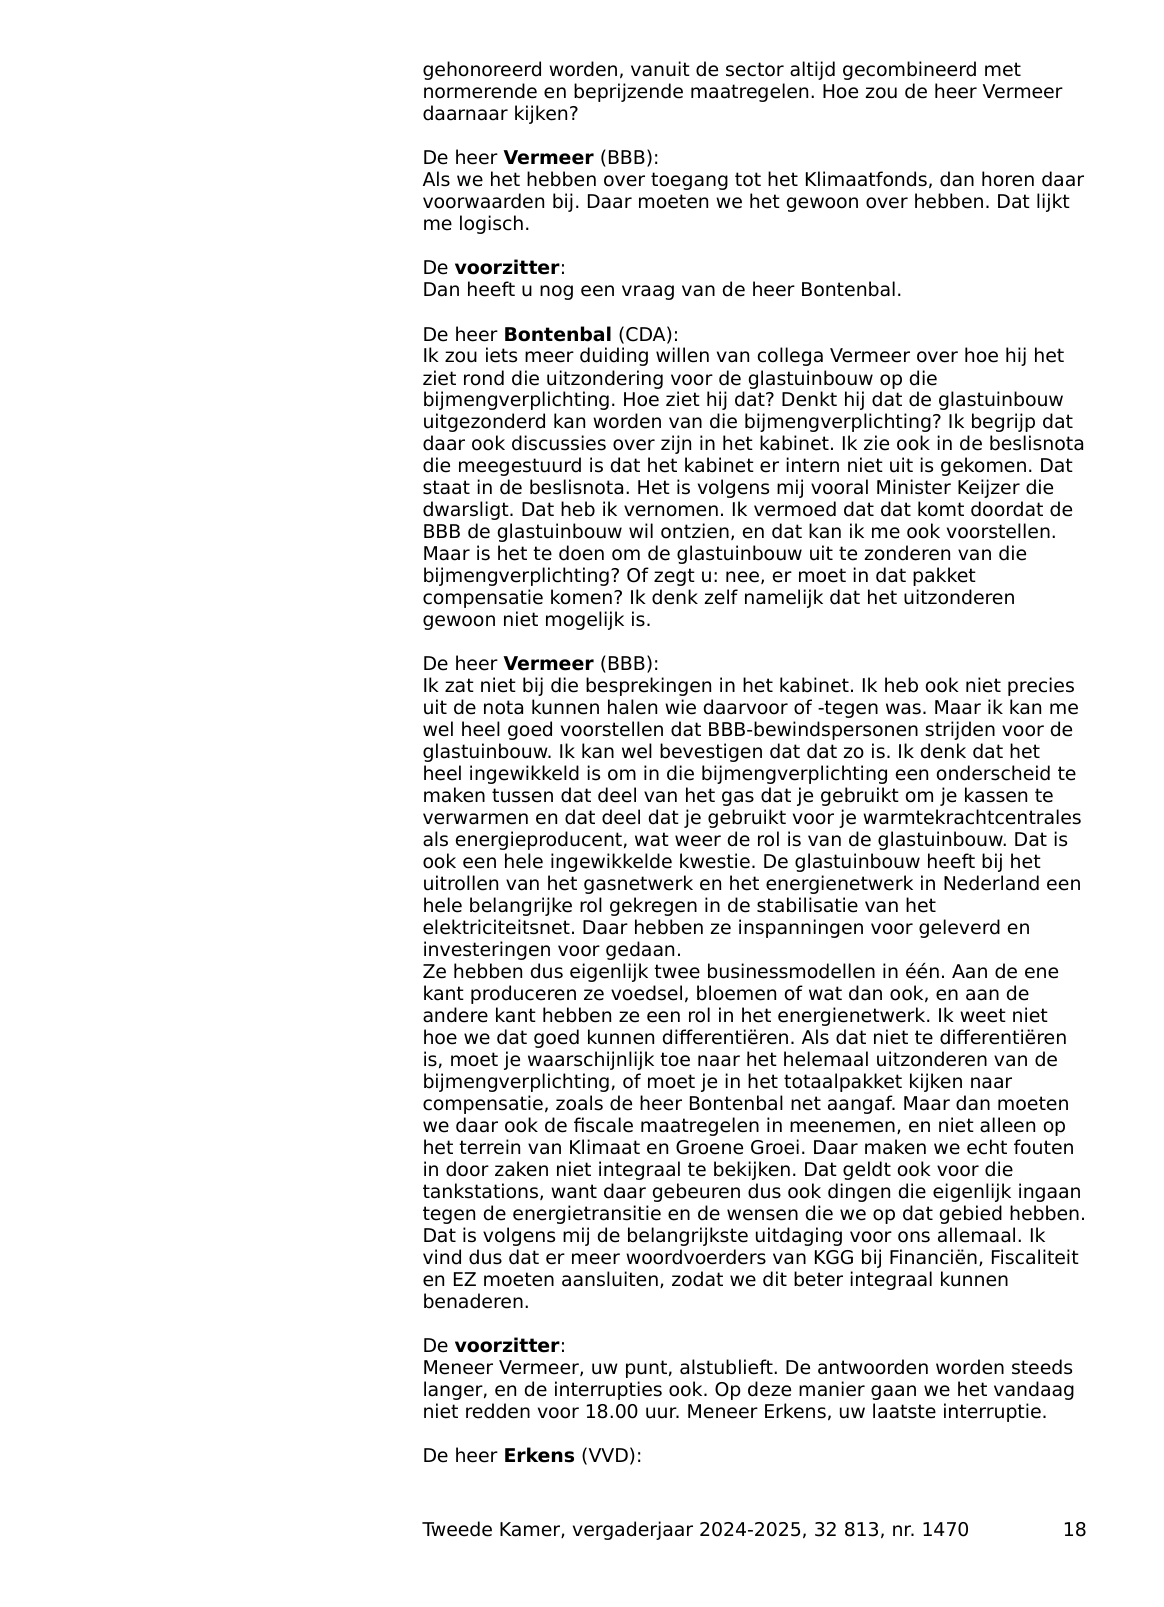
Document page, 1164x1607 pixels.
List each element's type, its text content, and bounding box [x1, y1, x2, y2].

text Als we het hebben over toegang tot het Klimaatfonds, dan horen daar voorwaarden bij. Daar moeten we het gewoon over hebben. Dat lijkt me logisch. [422, 169, 1087, 235]
text De heer Vermeer (BBB): [422, 653, 1087, 675]
text Dan heeft u nog een vraag van de heer Bontenbal. [422, 279, 1087, 301]
text Ik zat niet bij die besprekingen in het kabinet. Ik heb ook niet precies uit de nota kunnen halen wie daarvoor of -tegen was. Maar ik kan me wel heel goed voorstellen dat BBB-bewindspersonen strijden voor de glastuinbouw. Ik kan wel bevestigen dat dat zo is. Ik denk dat het heel ingewikkeld is om in die bijmengverplichting een onderscheid te maken tussen dat deel van het gas dat je gebruikt om je kassen te verwarmen en dat deel dat je gebruikt voor je warmtekrachtcentrales als energieproducent, wat weer de rol is van de glastuinbouw. Dat is ook een hele ingewikkelde kwestie. De glastuinbouw heeft bij het uitrollen van het gasnetwerk en het energienetwerk in Nederland een hele belangrijke rol gekregen in de stabilisatie van het elektriciteitsnet. Daar hebben ze inspanningen voor geleverd en investeringen voor gedaan. [422, 675, 1087, 961]
text De heer Erkens (VVD): [422, 1445, 1087, 1467]
text Meneer Vermeer, uw punt, alstublieft. De antwoorden worden steeds langer, en de interrupties ook. Op deze manier gaan we het vandaag niet redden voor 18.00 uur. Meneer Erkens, uw laatste interruptie. [422, 1357, 1087, 1423]
text De voorzitter: [422, 257, 1087, 279]
text De voorzitter: [422, 1335, 1087, 1357]
text gehonoreerd worden, vanuit de sector altijd gecombineerd met normerende en beprijzende maatregelen. Hoe zou de heer Vermeer daarnaar kijken? [422, 59, 1087, 125]
text Ze hebben dus eigenlijk twee businessmodellen in één. Aan de ene kant produceren ze voedsel, bloemen of wat dan ook, en aan de andere kant hebben ze een rol in het energienetwerk. Ik weet niet hoe we dat goed kunnen differentiëren. Als dat niet te differentiëren is, moet je waarschijnlijk toe naar het helemaal uitzonderen van de bijmengverplichting, of moet je in het totaalpakket kijken naar compensatie, zoals de heer Bontenbal net aangaf. Maar dan moeten we daar ook de fiscale maatregelen in meenemen, en niet alleen op het terrein van Klimaat en Groene Groei. Daar maken we echt fouten in door zaken niet integraal te bekijken. Dat geldt ook voor die tankstations, want daar gebeuren dus ook dingen die eigenlijk ingaan tegen de energietransitie en de wensen die we op dat gebied hebben. Dat is volgens mij de belangrijkste uitdaging voor ons allemaal. Ik vind dus dat er meer woordvoerders van KGG bij Financiën, Fiscaliteit en EZ moeten aansluiten, zodat we dit beter integraal kunnen benaderen. [422, 961, 1087, 1313]
text De heer Vermeer (BBB): [422, 147, 1087, 169]
text Ik zou iets meer duiding willen van collega Vermeer over hoe hij het ziet rond die uitzondering voor de glastuinbouw op die bijmengverplichting. Hoe ziet hij dat? Denkt hij dat de glastuinbouw uitgezonderd kan worden van die bijmengverplichting? Ik begrijp dat daar ook discussies over zijn in het kabinet. Ik zie ook in de beslisnota die meegestuurd is dat het kabinet er intern niet uit is gekomen. Dat staat in de beslisnota. Het is volgens mij vooral Minister Keijzer die dwarsligt. Dat heb ik vernomen. Ik vermoed dat dat komt doordat de BBB de glastuinbouw wil ontzien, en dat kan ik me ook voorstellen. Maar is het te doen om de glastuinbouw uit te zonderen van die bijmengverplichting? Of zegt u: nee, er moet in dat pakket compensatie komen? Ik denk zelf namelijk dat het uitzonderen gewoon niet mogelijk is. [422, 345, 1087, 631]
text De heer Bontenbal (CDA): [422, 323, 1087, 345]
